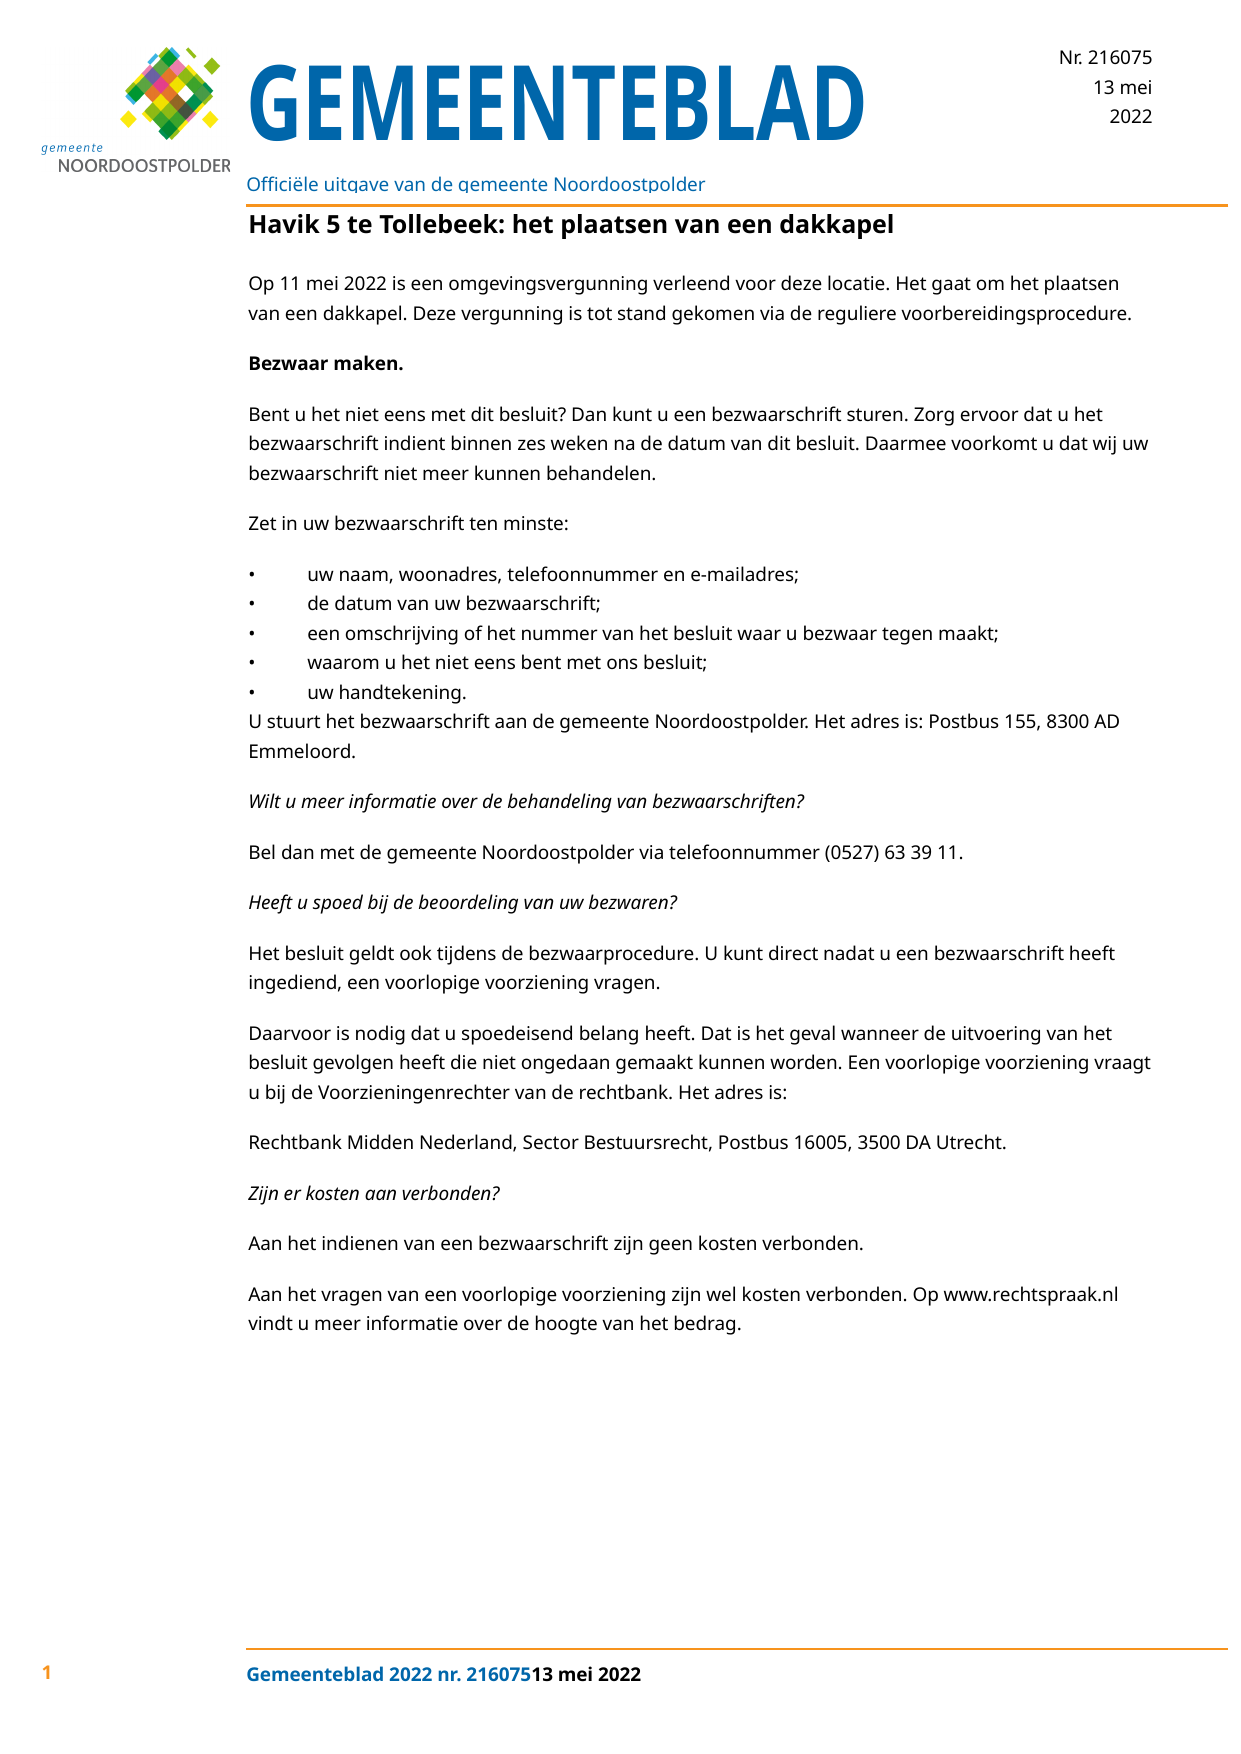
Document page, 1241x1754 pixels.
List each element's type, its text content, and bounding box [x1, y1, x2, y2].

list uw handtekening. [248, 679, 1152, 705]
text Het besluit geldt ook tijdens de bezwaarprocedure. U kunt direct nadat u een bezwaarschrift heeft ingediend, een voorlopige voorziening vragen. [248, 940, 1152, 995]
text Daarvoor is nodig dat u spoedeisend belang heeft. Dat is het geval wanneer de uitvoering van het besluit gevolgen heeft die niet ongedaan gemaakt kunnen worden. Een voorlopige voorziening vraagt u bij de Voorzieningenrechter van de rechtbank. Het adres is: [248, 1020, 1152, 1105]
list waarom u het niet eens bent met ons besluit; [248, 649, 1152, 675]
text Bent u het niet eens met dit besluit? Dan kunt u een bezwaarschrift sturen. Zorg ervoor dat u het bezwaarschrift indient binnen zes weken na de datum van dit besluit. Daarmee voorkomt u dat wij uw bezwaarschrift niet meer kunnen behandelen. [248, 401, 1152, 486]
text U stuurt het bezwaarschrift aan de gemeente Noordoostpolder. Het adres is: Postbus 155, 8300 AD Emmeloord. [248, 709, 1152, 764]
text Aan het vragen van een voorlopige voorziening zijn wel kosten verbonden. Op www.rechtspraak.nl vindt u meer informatie over de hoogte van het bedrag. [248, 1281, 1152, 1336]
list een omschrijving of het nummer van het besluit waar u bezwaar tegen maakt; [248, 620, 1152, 646]
picture [41, 47, 231, 172]
list de datum van uw bezwaarschrift; [248, 590, 1152, 616]
text Zet in uw bezwaarschrift ten minste: [248, 510, 1152, 536]
list uw naam, woonadres, telefoonnummer en e-mailadres; [248, 561, 1152, 586]
text Havik 5 te Tollebeek: het plaatsen van een dakkapel [248, 207, 1152, 241]
text Heeft u spoed bij de beoordeling van uw bezwaren? [248, 889, 1152, 915]
text Wilt u meer informatie over de behandeling van bezwaarschriften? [248, 789, 1152, 814]
text Aan het indienen van een bezwaarschrift zijn geen kosten verbonden. [248, 1230, 1152, 1256]
text Bel dan met de gemeente Noordoostpolder via telefoonnummer (0527) 63 39 11. [248, 839, 1152, 865]
text Op 11 mei 2022 is een omgevingsvergunning verleend voor deze locatie. Het gaat om het plaatsen van een dakkapel. Deze vergunning is tot stand gekomen via de reguliere voorbereidingsprocedure. [248, 270, 1152, 326]
text Rechtbank Midden Nederland, Sector Bestuursrecht, Postbus 16005, 3500 DA Utrecht. [248, 1129, 1152, 1155]
text Zijn er kosten aan verbonden? [248, 1180, 1152, 1206]
text Bezwaar maken. [248, 350, 1152, 376]
